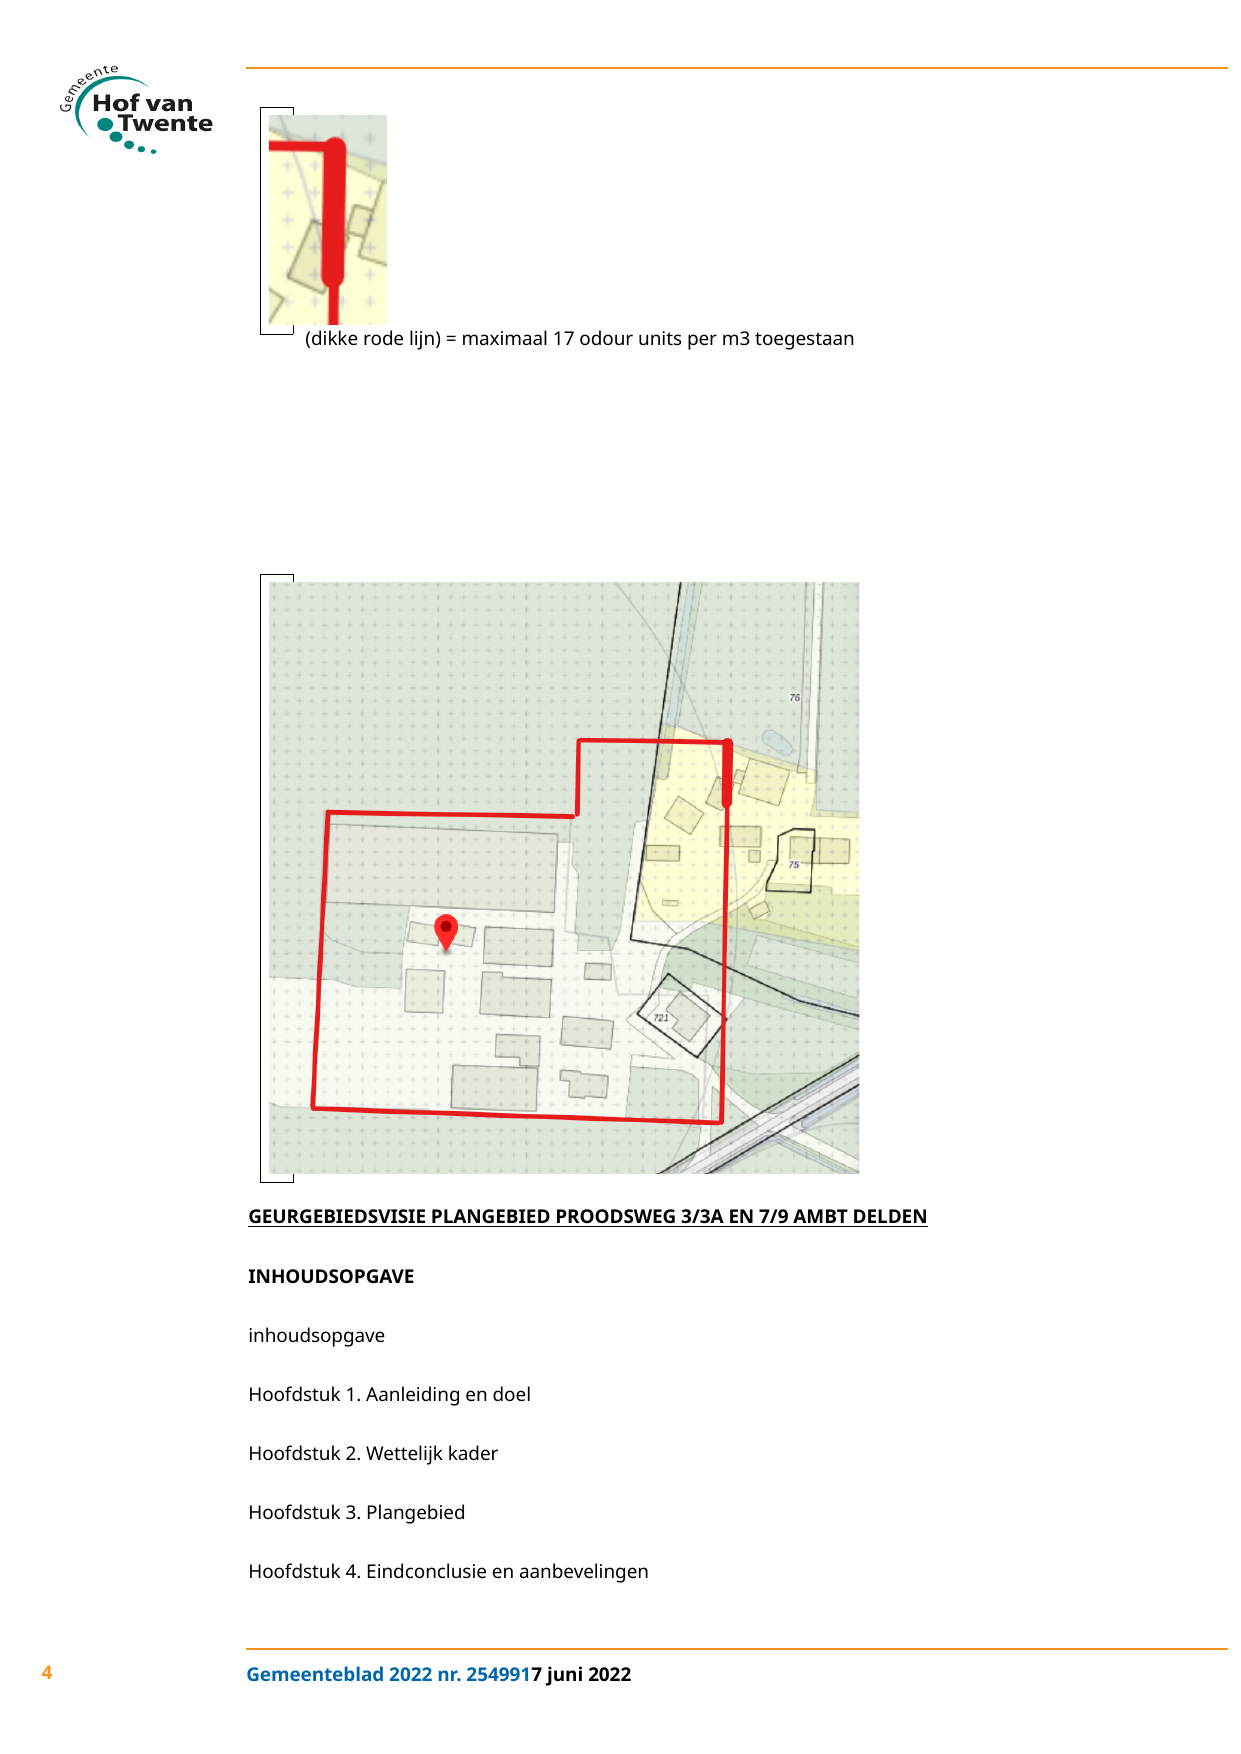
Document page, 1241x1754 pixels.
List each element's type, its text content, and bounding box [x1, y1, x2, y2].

text Hoofdstuk 2. Wettelijk kader [248, 1440, 1152, 1466]
text inhoudsopgave [248, 1322, 1152, 1348]
picture [268, 582, 860, 1174]
text Hoofdstuk 3. Plangebied [248, 1499, 1152, 1525]
text (dikke rode lijn) = maximaal 17 odour units per m3 toegestaan [248, 95, 1152, 351]
text Hoofdstuk 1. Aanleiding en doel [248, 1381, 1152, 1407]
text Hoofdstuk 4. Eindconclusie en aanbevelingen [248, 1559, 1152, 1584]
text GEURGEBIEDSVISIE PLANGEBIED PROODSWEG 3/3A EN 7/9 AMBT DELDEN [248, 1204, 1152, 1229]
text INHOUDSOPGAVE [248, 1263, 1152, 1289]
picture [41, 47, 231, 172]
picture [268, 115, 387, 325]
